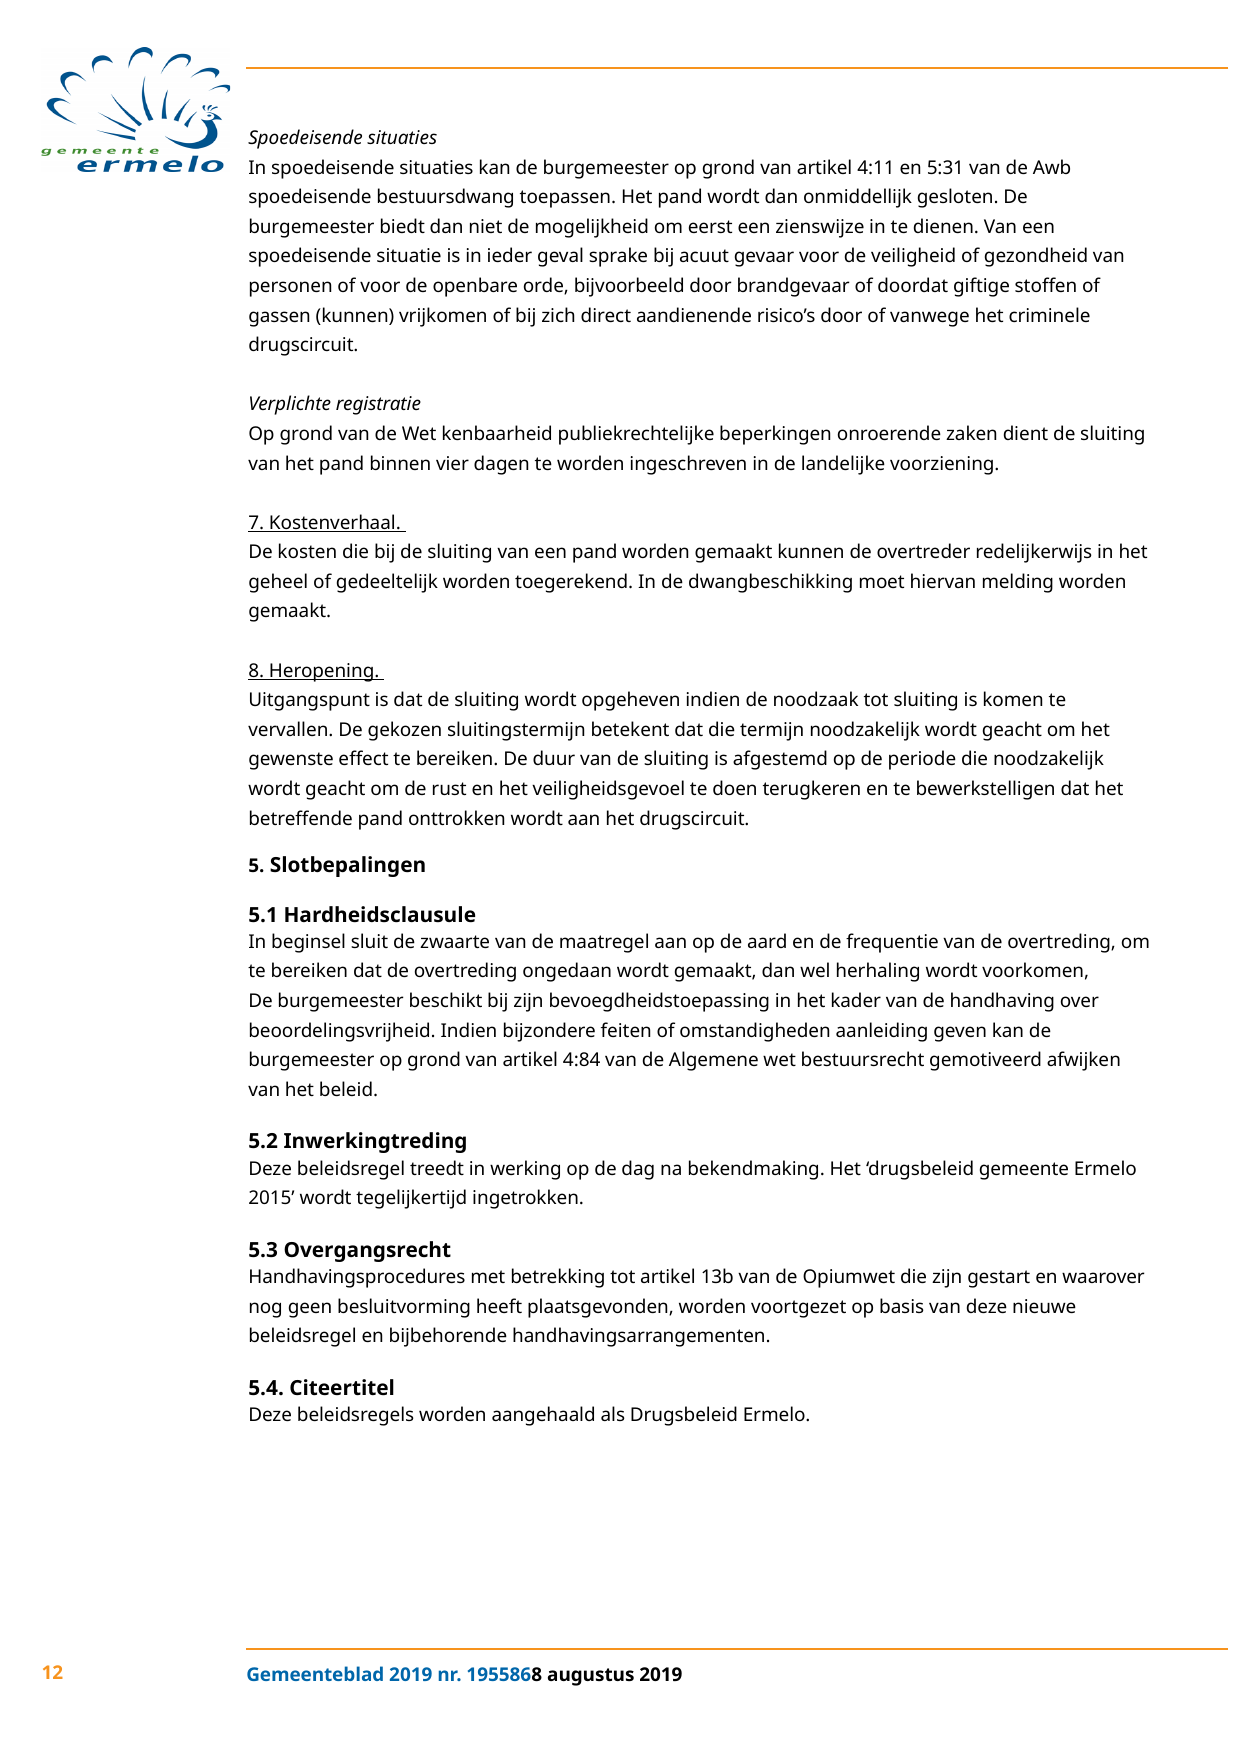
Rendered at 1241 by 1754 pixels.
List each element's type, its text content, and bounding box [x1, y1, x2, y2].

text 5. Slotbepalingen [248, 850, 1152, 879]
text Verplichte registratie [248, 391, 1152, 416]
text 7. Kostenverhaal. [248, 509, 1152, 535]
text 5.3 Overgangsrecht [248, 1235, 1152, 1263]
text 5.1 Hardheidsclausule [248, 900, 1152, 928]
text Deze beleidsregels worden aangehaald als Drugsbeleid Ermelo. [248, 1401, 1152, 1427]
text Spoedeisende situaties [248, 124, 1152, 150]
text 5.4. Citeertitel [248, 1373, 1152, 1401]
text Op grond van de Wet kenbaarheid publiekrechtelijke beperkingen onroerende zaken dient de sluiting van het pand binnen vier dagen te worden ingeschreven in de landelijke voorziening. [248, 420, 1152, 476]
text In beginsel sluit de zwaarte van de maatregel aan op de aard en de frequentie van de overtreding, om te bereiken dat de overtreding ongedaan wordt gemaakt, dan wel herhaling wordt voorkomen, [248, 928, 1152, 983]
picture [41, 47, 231, 172]
text 8. Heropening. [248, 657, 1152, 683]
text Uitgangspunt is dat de sluiting wordt opgeheven indien de noodzaak tot sluiting is komen te vervallen. De gekozen sluitingstermijn betekent dat die termijn noodzakelijk wordt geacht om het gewenste effect te bereiken. De duur van de sluiting is afgestemd op de periode die noodzakelijk wordt geacht om de rust en het veiligheidsgevoel te doen terugkeren en te bewerkstelligen dat het betreffende pand onttrokken wordt aan het drugscircuit. [248, 686, 1152, 831]
text 5.2 Inwerkingtreding [248, 1126, 1152, 1155]
text De burgemeester beschikt bij zijn bevoegdheidstoepassing in het kader van de handhaving over beoordelingsvrijheid. Indien bijzondere feiten of omstandigheden aanleiding geven kan de burgemeester op grond van artikel 4:84 van de Algemene wet bestuursrecht gemotiveerd afwijken van het beleid. [248, 987, 1152, 1102]
text De kosten die bij de sluiting van een pand worden gemaakt kunnen de overtreder redelijkerwijs in het geheel of gedeeltelijk worden toegerekend. In de dwangbeschikking moet hiervan melding worden gemaakt. [248, 538, 1152, 623]
text Deze beleidsregel treedt in werking op de dag na bekendmaking. Het ‘drugsbeleid gemeente Ermelo 2015’ wordt tegelijkertijd ingetrokken. [248, 1155, 1152, 1210]
text In spoedeisende situaties kan de burgemeester op grond van artikel 4:11 en 5:31 van de Awb spoedeisende bestuursdwang toepassen. Het pand wordt dan onmiddellijk gesloten. De burgemeester biedt dan niet de mogelijkheid om eerst een zienswijze in te dienen. Van een spoedeisende situatie is in ieder geval sprake bij acuut gevaar voor de veiligheid of gezondheid van personen of voor de openbare orde, bijvoorbeeld door brandgevaar of doordat giftige stoffen of gassen (kunnen) vrijkomen of bij zich direct aandienende risico’s door of vanwege het criminele drugscircuit. [248, 154, 1152, 357]
text Handhavingsprocedures met betrekking tot artikel 13b van de Opiumwet die zijn gestart en waarover nog geen besluitvorming heeft plaatsgevonden, worden voortgezet op basis van deze nieuwe beleidsregel en bijbehorende handhavingsarrangementen. [248, 1263, 1152, 1348]
